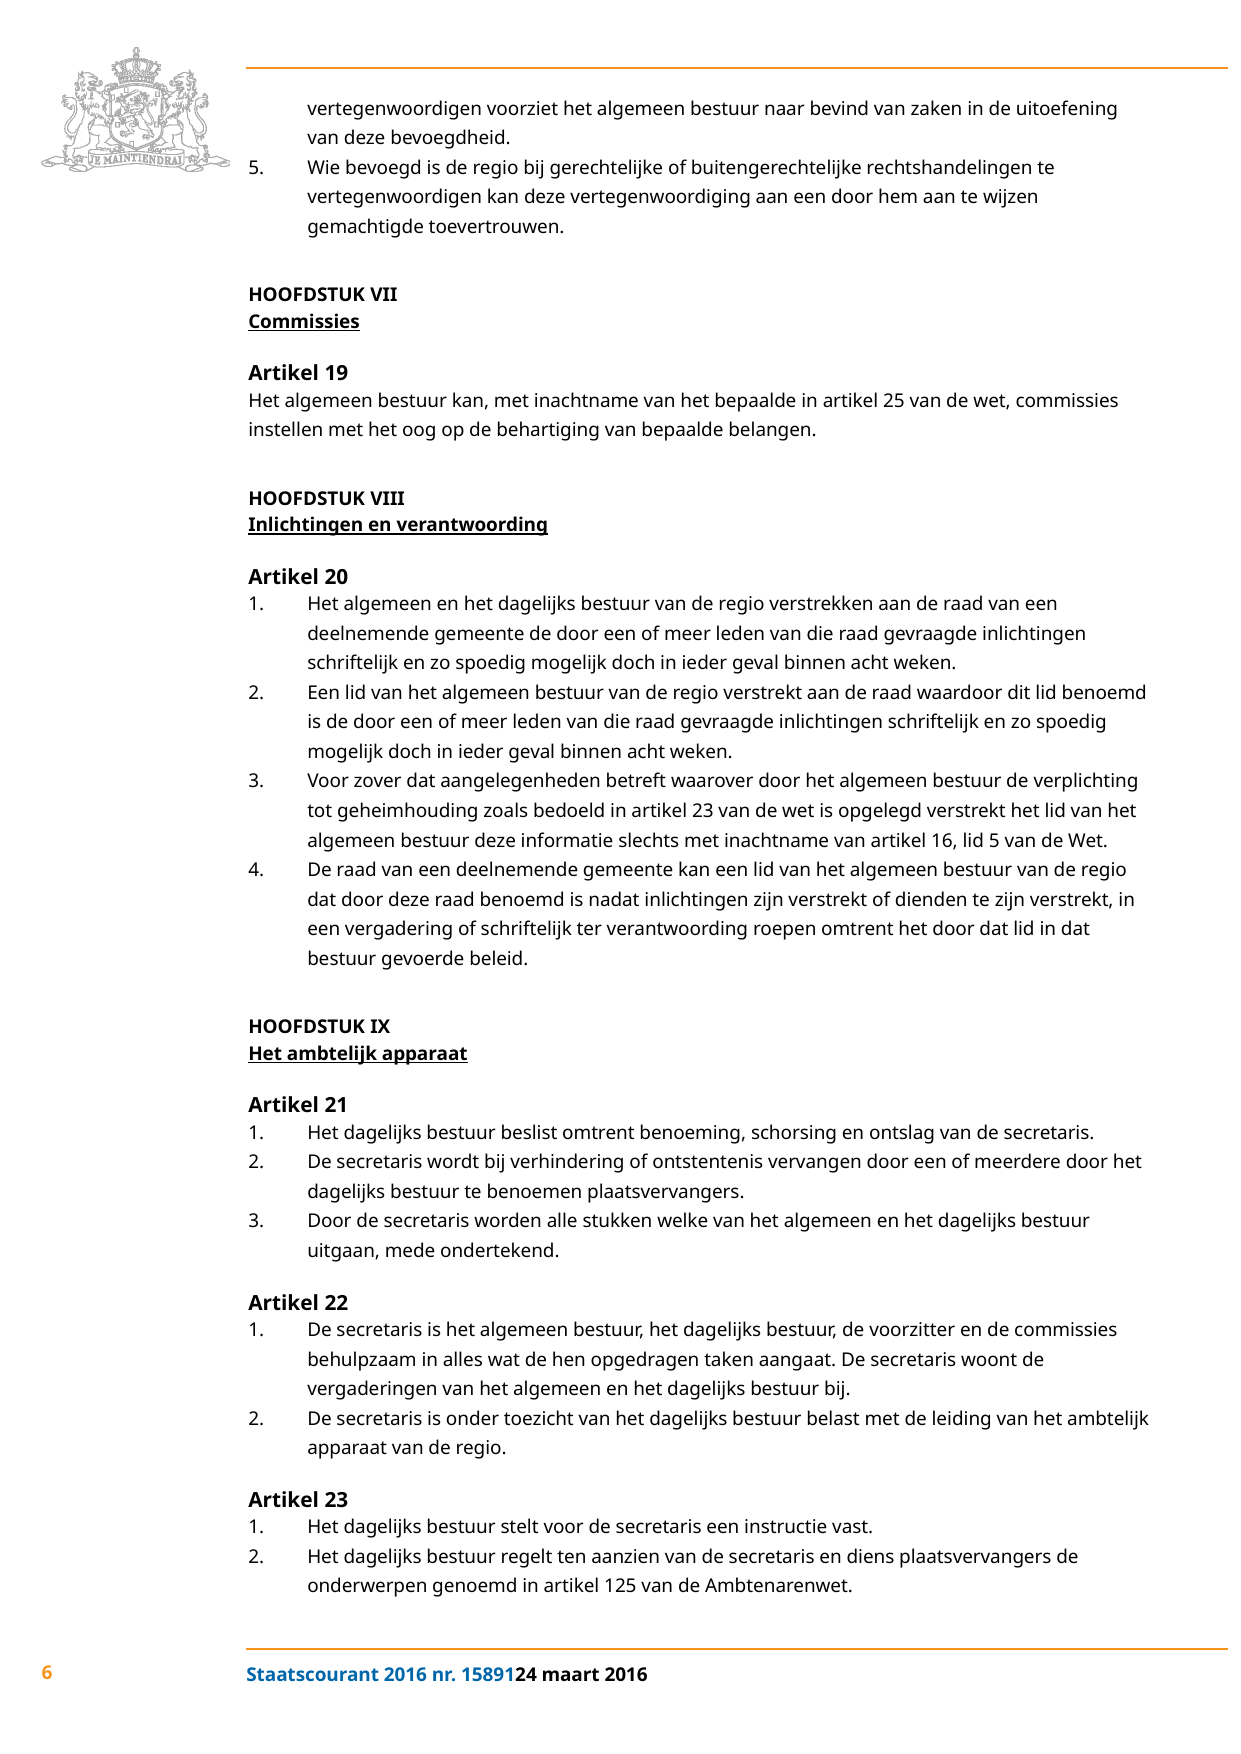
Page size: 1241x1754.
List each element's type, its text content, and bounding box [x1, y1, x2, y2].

list De secretaris is onder toezicht van het dagelijks bestuur belast met de leiding van het ambtelijk apparaat van de regio. [248, 1405, 1152, 1460]
picture [41, 47, 231, 172]
list Het algemeen en het dagelijks bestuur van de regio verstrekken aan de raad van een deelnemende gemeente de door een of meer leden van die raad gevraagde inlichtingen schriftelijk en zo spoedig mogelijk doch in ieder geval binnen acht weken. [248, 590, 1152, 675]
text HOOFDSTUK VIII [248, 483, 1152, 511]
list De raad van een deelnemende gemeente kan een lid van het algemeen bestuur van de regio dat door deze raad benoemd is nadat inlichtingen zijn verstrekt of dienden te zijn verstrekt, in een vergadering of schriftelijk ter verantwoording roepen omtrent het door dat lid in dat bestuur gevoerde beleid. [248, 856, 1152, 971]
text Commissies [248, 308, 1152, 334]
text Inlichtingen en verantwoording [248, 511, 1152, 537]
text Artikel 20 [248, 562, 1152, 590]
list De secretaris is het algemeen bestuur, het dagelijks bestuur, de voorzitter en de commissies behulpzaam in alles wat de hen opgedragen taken aangaat. De secretaris woont de vergaderingen van het algemeen en het dagelijks bestuur bij. [248, 1316, 1152, 1401]
list Het dagelijks bestuur stelt voor de secretaris een instructie vast. [248, 1513, 1152, 1539]
text Artikel 21 [248, 1091, 1152, 1119]
text Artikel 22 [248, 1288, 1152, 1316]
list Het dagelijks bestuur regelt ten aanzien van de secretaris en diens plaatsvervangers de onderwerpen genoemd in artikel 125 van de Ambtenarenwet. [248, 1543, 1152, 1598]
list Een lid van het algemeen bestuur van de regio verstrekt aan de raad waardoor dit lid benoemd is de door een of meer leden van die raad gevraagde inlichtingen schriftelijk en zo spoedig mogelijk doch in ieder geval binnen acht weken. [248, 679, 1152, 764]
text Het algemeen bestuur kan, met inachtname van het bepaalde in artikel 25 van de wet, commissies instellen met het oog op de behartiging van bepaalde belangen. [248, 387, 1152, 442]
text Artikel 19 [248, 358, 1152, 387]
text Artikel 23 [248, 1485, 1152, 1513]
text Het ambtelijk apparaat [248, 1040, 1152, 1066]
list Wie bevoegd is de regio bij gerechtelijke of buitengerechtelijke rechtshandelingen te vertegenwoordigen kan deze vertegenwoordiging aan een door hem aan te wijzen gemachtigde toevertrouwen. [248, 154, 1152, 239]
list Door de secretaris worden alle stukken welke van het algemeen en het dagelijks bestuur uitgaan, mede ondertekend. [248, 1208, 1152, 1263]
text HOOFDSTUK VII [248, 279, 1152, 308]
list Het dagelijks bestuur beslist omtrent benoeming, schorsing en ontslag van de secretaris. [248, 1119, 1152, 1145]
list vertegenwoordigen voorziet het algemeen bestuur naar bevind van zaken in de uitoefening van deze bevoegdheid. [248, 95, 1152, 150]
text HOOFDSTUK IX [248, 1012, 1152, 1040]
list Voor zover dat aangelegenheden betreft waarover door het algemeen bestuur de verplichting tot geheimhouding zoals bedoeld in artikel 23 van de wet is opgelegd verstrekt het lid van het algemeen bestuur deze informatie slechts met inachtname van artikel 16, lid 5 van de Wet. [248, 768, 1152, 853]
list De secretaris wordt bij verhindering of ontstentenis vervangen door een of meerdere door het dagelijks bestuur te benoemen plaatsvervangers. [248, 1148, 1152, 1204]
